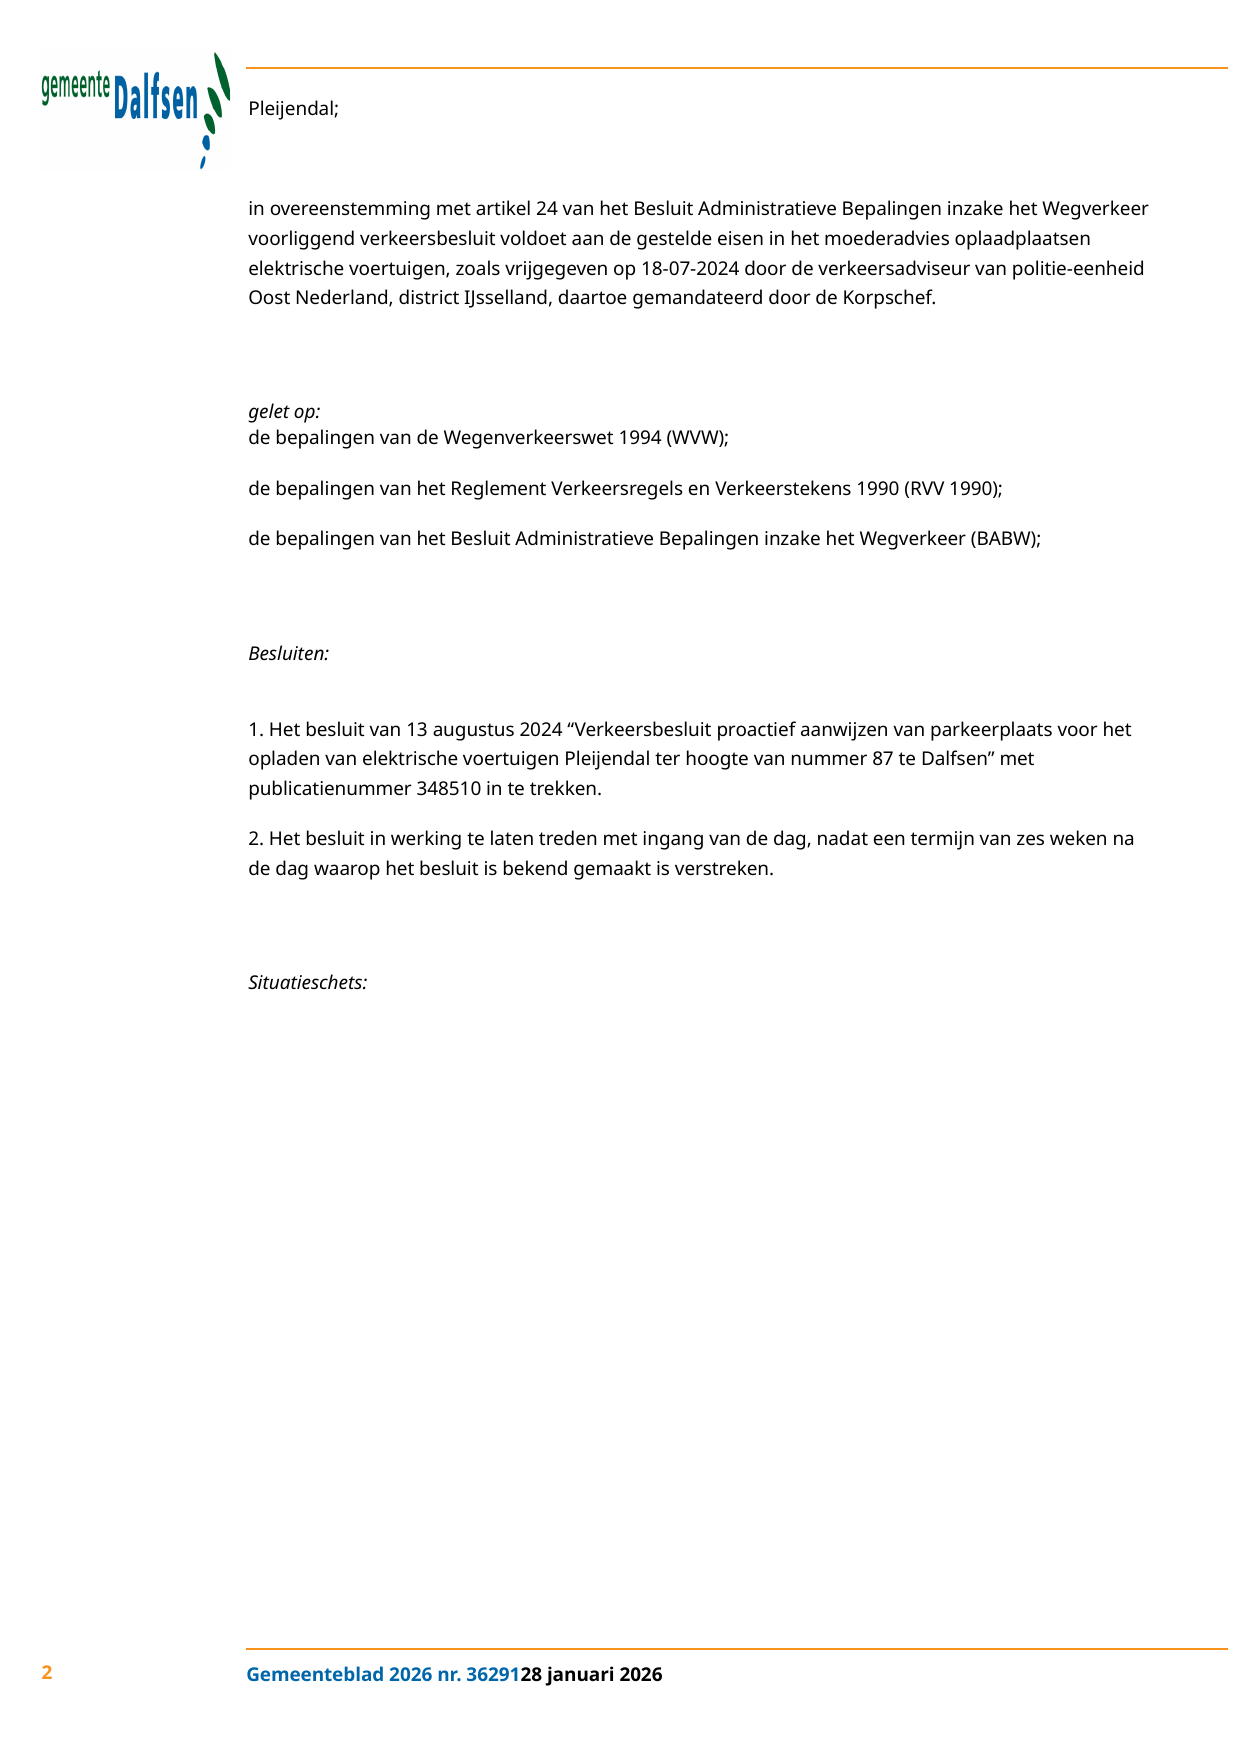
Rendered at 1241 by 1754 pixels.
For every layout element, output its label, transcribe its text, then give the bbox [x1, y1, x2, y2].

text Pleijendal; [248, 95, 1152, 121]
text de bepalingen van de Wegenverkeerswet 1994 (WVW); [248, 424, 1152, 450]
picture [41, 47, 231, 172]
text Besluiten: [248, 640, 1152, 665]
text de bepalingen van het Reglement Verkeersregels en Verkeerstekens 1990 (RVV 1990); [248, 475, 1152, 501]
text de bepalingen van het Besluit Administratieve Bepalingen inzake het Wegverkeer (BABW); [248, 525, 1152, 551]
text 1. Het besluit van 13 augustus 2024 “Verkeersbesluit proactief aanwijzen van parkeerplaats voor het opladen van elektrische voertuigen Pleijendal ter hoogte van nummer 87 te Dalfsen” met publicatienummer 348510 in te trekken. [248, 716, 1152, 801]
text Situatieschets: [248, 969, 1152, 995]
text 2. Het besluit in werking te laten treden met ingang van de dag, nadat een termijn van zes weken na de dag waarop het besluit is bekend gemaakt is verstreken. [248, 825, 1152, 881]
text in overeenstemming met artikel 24 van het Besluit Administratieve Bepalingen inzake het Wegverkeer voorliggend verkeersbesluit voldoet aan de gestelde eisen in het moederadvies oplaadplaatsen elektrische voertuigen, zoals vrijgegeven op 18-07-2024 door de verkeersadviseur van politie-eenheid Oost Nederland, district IJsselland, daartoe gemandateerd door de Korpschef. [248, 196, 1152, 310]
text gelet op: [248, 399, 1152, 424]
